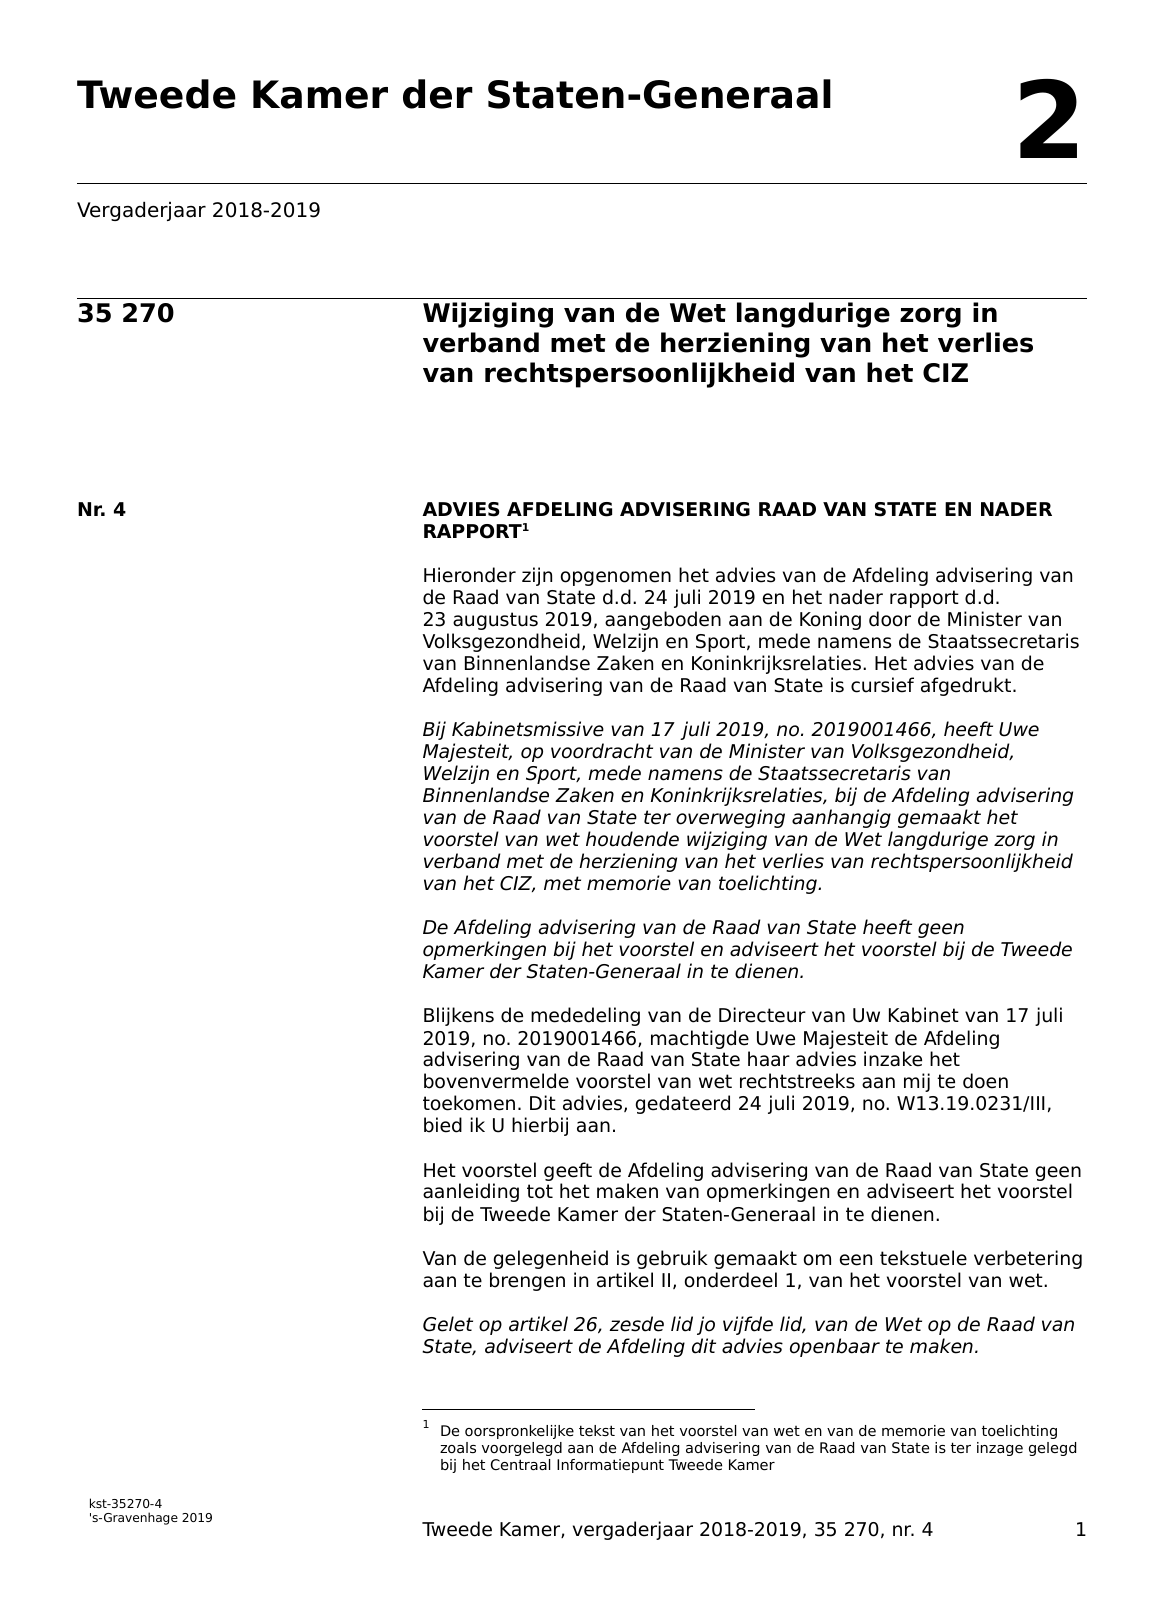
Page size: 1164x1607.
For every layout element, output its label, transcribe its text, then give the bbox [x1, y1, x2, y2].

table_header 2 [886, 59, 1087, 183]
table_cell Vergaderjaar 2018-2019 [77, 184, 1087, 298]
table_header Tweede Kamer der Staten-Generaal [77, 59, 886, 183]
text De oorspronkelijke tekst van het voorstel van wet en van de memorie van toelichting zoals voorgelegd aan de Afdeling advisering van de Raad van State is ter inzage gelegd bij het Centraal Informatiepunt Tweede Kamer [422, 1418, 1087, 1474]
text 's-Gravenhage 2019 [88, 1511, 323, 1525]
text Hieronder zijn opgenomen het advies van de Afdeling advisering van de Raad van State d.d. 24 juli 2019 en het nader rapport d.d. 23 augustus 2019, aangeboden aan de Koning door de Minister van Volksgezondheid, Welzijn en Sport, mede namens de Staatssecretaris van Binnenlandse Zaken en Koninkrijksrelaties. Het advies van de Afdeling advisering van de Raad van State is cursief afgedrukt. [422, 565, 1087, 697]
text Bij Kabinetsmissive van 17 juli 2019, no. 2019001466, heeft Uwe Majesteit, op voordracht van de Minister van Volksgezondheid, Welzijn en Sport, mede namens de Staatssecretaris van Binnenlandse Zaken en Koninkrijksrelaties, bij de Afdeling advisering van de Raad van State ter overweging aanhangig gemaakt het voorstel van wet houdende wijziging van de Wet langdurige zorg in verband met de herziening van het verlies van rechtspersoonlijkheid van het CIZ, met memorie van toelichting. [422, 719, 1087, 895]
text Blijkens de mededeling van de Directeur van Uw Kabinet van 17 juli 2019, no. 2019001466, machtigde Uwe Majesteit de Afdeling advisering van de Raad van State haar advies inzake het bovenvermelde voorstel van wet rechtstreeks aan mij te doen toekomen. Dit advies, gedateerd 24 juli 2019, no. W13.19.0231/III, bied ik U hierbij aan. [422, 1005, 1087, 1137]
text kst-35270-4 [88, 1497, 323, 1511]
subtitle 35 270 Wijziging van de Wet langdurige zorg in verband met de herziening van het verlies van rechtspersoonlijkheid van het CIZ [77, 299, 1087, 388]
text De Afdeling advisering van de Raad van State heeft geen opmerkingen bij het voorstel en adviseert het voorstel bij de Tweede Kamer der Staten-Generaal in te dienen. [422, 917, 1087, 983]
text Het voorstel geeft de Afdeling advisering van de Raad van State geen aanleiding tot het maken van opmerkingen en adviseert het voorstel bij de Tweede Kamer der Staten-Generaal in te dienen. [422, 1159, 1087, 1225]
text Van de gelegenheid is gebruik gemaakt om een tekstuele verbetering aan te brengen in artikel II, onderdeel 1, van het voorstel van wet. [422, 1248, 1087, 1292]
subtitle Nr. 4 ADVIES AFDELING ADVISERING RAAD VAN STATE EN NADER RAPPORT [77, 499, 1087, 543]
text Gelet op artikel 26, zesde lid jo vijfde lid, van de Wet op de Raad van State, adviseert de Afdeling dit advies openbaar te maken. [422, 1314, 1087, 1358]
